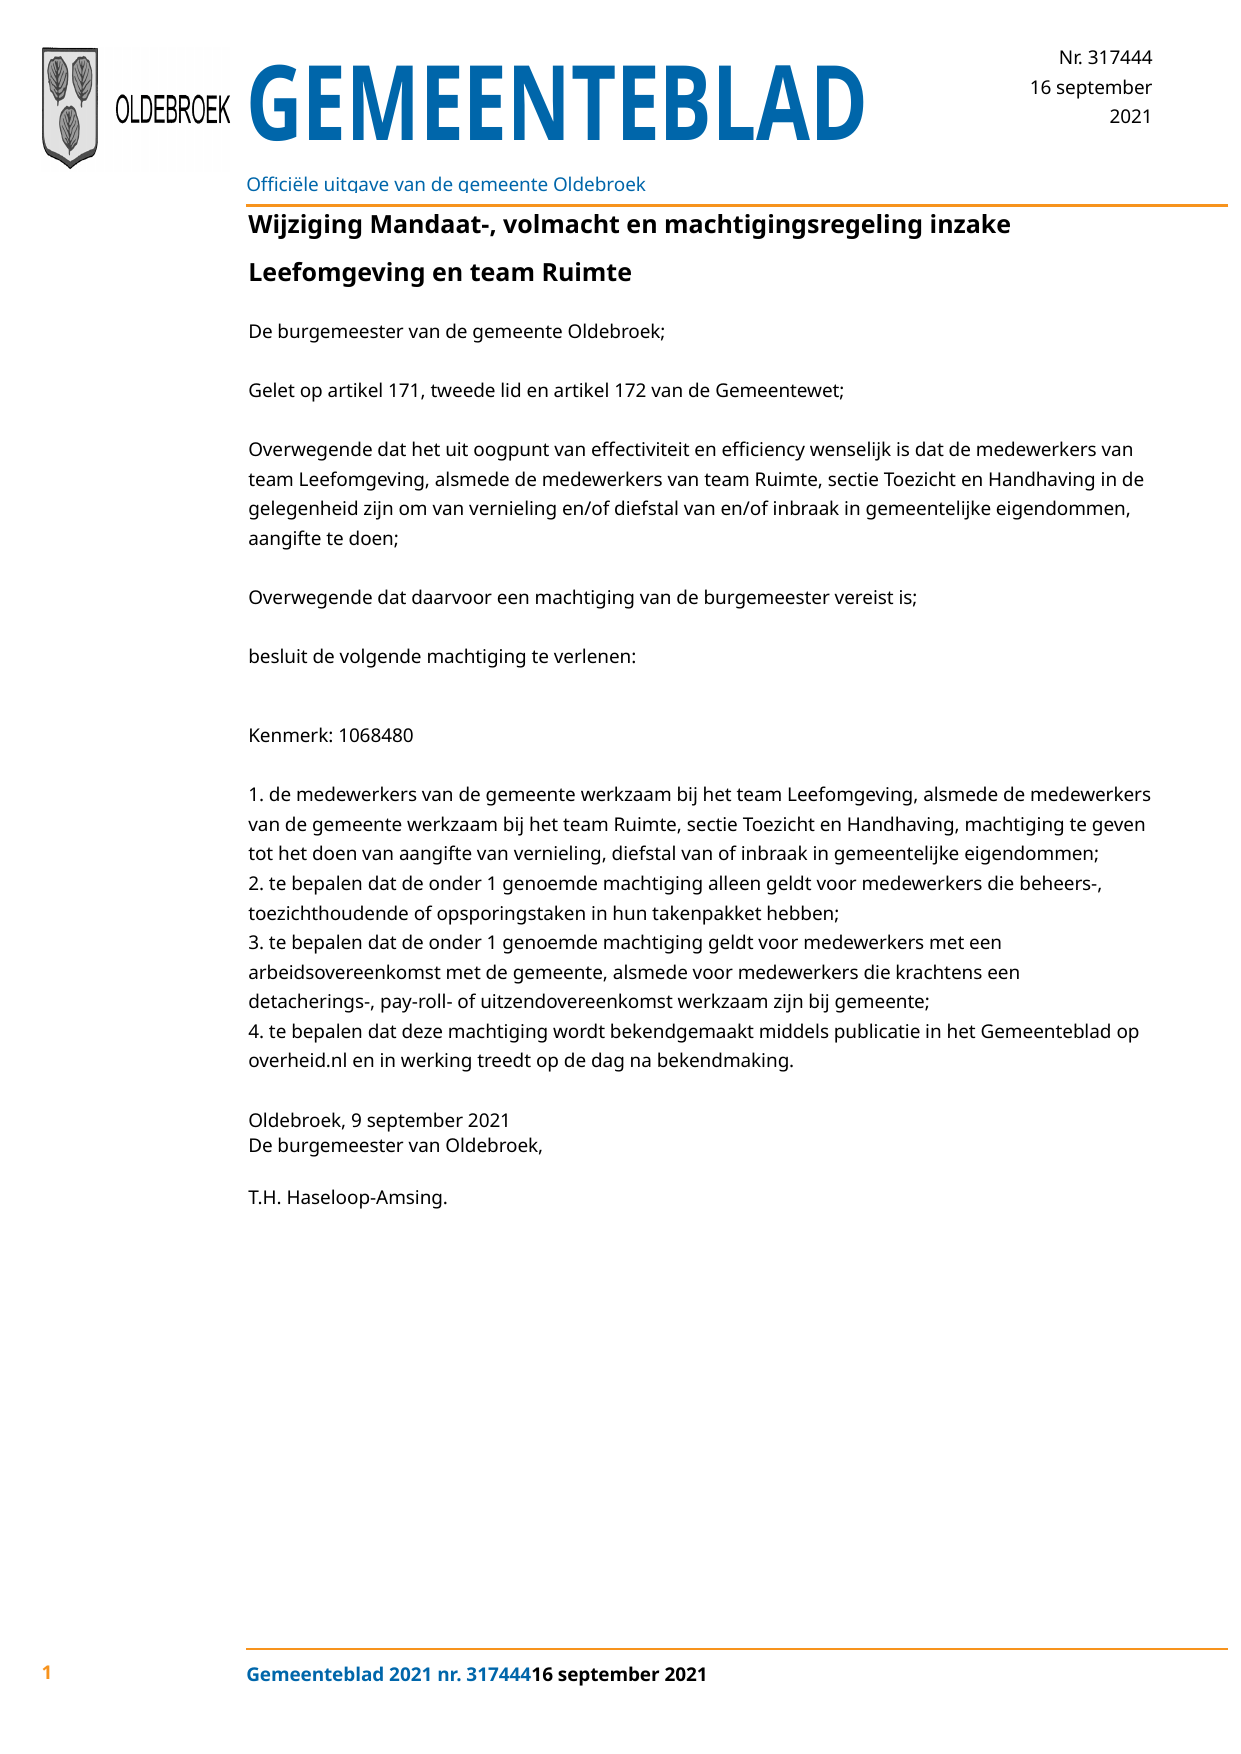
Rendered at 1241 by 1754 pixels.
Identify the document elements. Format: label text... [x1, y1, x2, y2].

text Kenmerk: 1068480 [248, 722, 1152, 748]
text besluit de volgende machtiging te verlenen: [248, 643, 1152, 669]
text Oldebroek, 9 september 2021 [248, 1107, 1152, 1132]
text Gelet op artikel 171, tweede lid en artikel 172 van de Gemeentewet; [248, 377, 1152, 403]
text 2. te bepalen dat de onder 1 genoemde machtiging alleen geldt voor medewerkers die beheers-, toezichthoudende of opsporingstaken in hun takenpakket hebben; [248, 870, 1152, 925]
picture [41, 47, 231, 172]
text Wijziging Mandaat-, volmacht en machtigingsregeling inzake Leefomgeving en team Ruimte [248, 207, 1152, 288]
text De burgemeester van de gemeente Oldebroek; [248, 318, 1152, 344]
text 3. te bepalen dat de onder 1 genoemde machtiging geldt voor medewerkers met een arbeidsovereenkomst met de gemeente, alsmede voor medewerkers die krachtens een detacherings-, pay-roll- of uitzendovereenkomst werkzaam zijn bij gemeente; [248, 929, 1152, 1014]
text Overwegende dat daarvoor een machtiging van de burgemeester vereist is; [248, 584, 1152, 610]
text De burgemeester van Oldebroek, [248, 1132, 1152, 1158]
text Overwegende dat het uit oogpunt van effectiviteit en efficiency wenselijk is dat de medewerkers van team Leefomgeving, alsmede de medewerkers van team Ruimte, sectie Toezicht en Handhaving in de gelegenheid zijn om van vernieling en/of diefstal van en/of inbraak in gemeentelijke eigendommen, aangifte te doen; [248, 436, 1152, 551]
text 1. de medewerkers van de gemeente werkzaam bij het team Leefomgeving, alsmede de medewerkers van de gemeente werkzaam bij het team Ruimte, sectie Toezicht en Handhaving, machtiging te geven tot het doen van aangifte van vernieling, diefstal van of inbraak in gemeentelijke eigendommen; [248, 781, 1152, 866]
text T.H. Haseloop-Amsing. [248, 1184, 1152, 1210]
text 4. te bepalen dat deze machtiging wordt bekendgemaakt middels publicatie in het Gemeenteblad op overheid.nl en in werking treedt op de dag na bekendmaking. [248, 1018, 1152, 1073]
